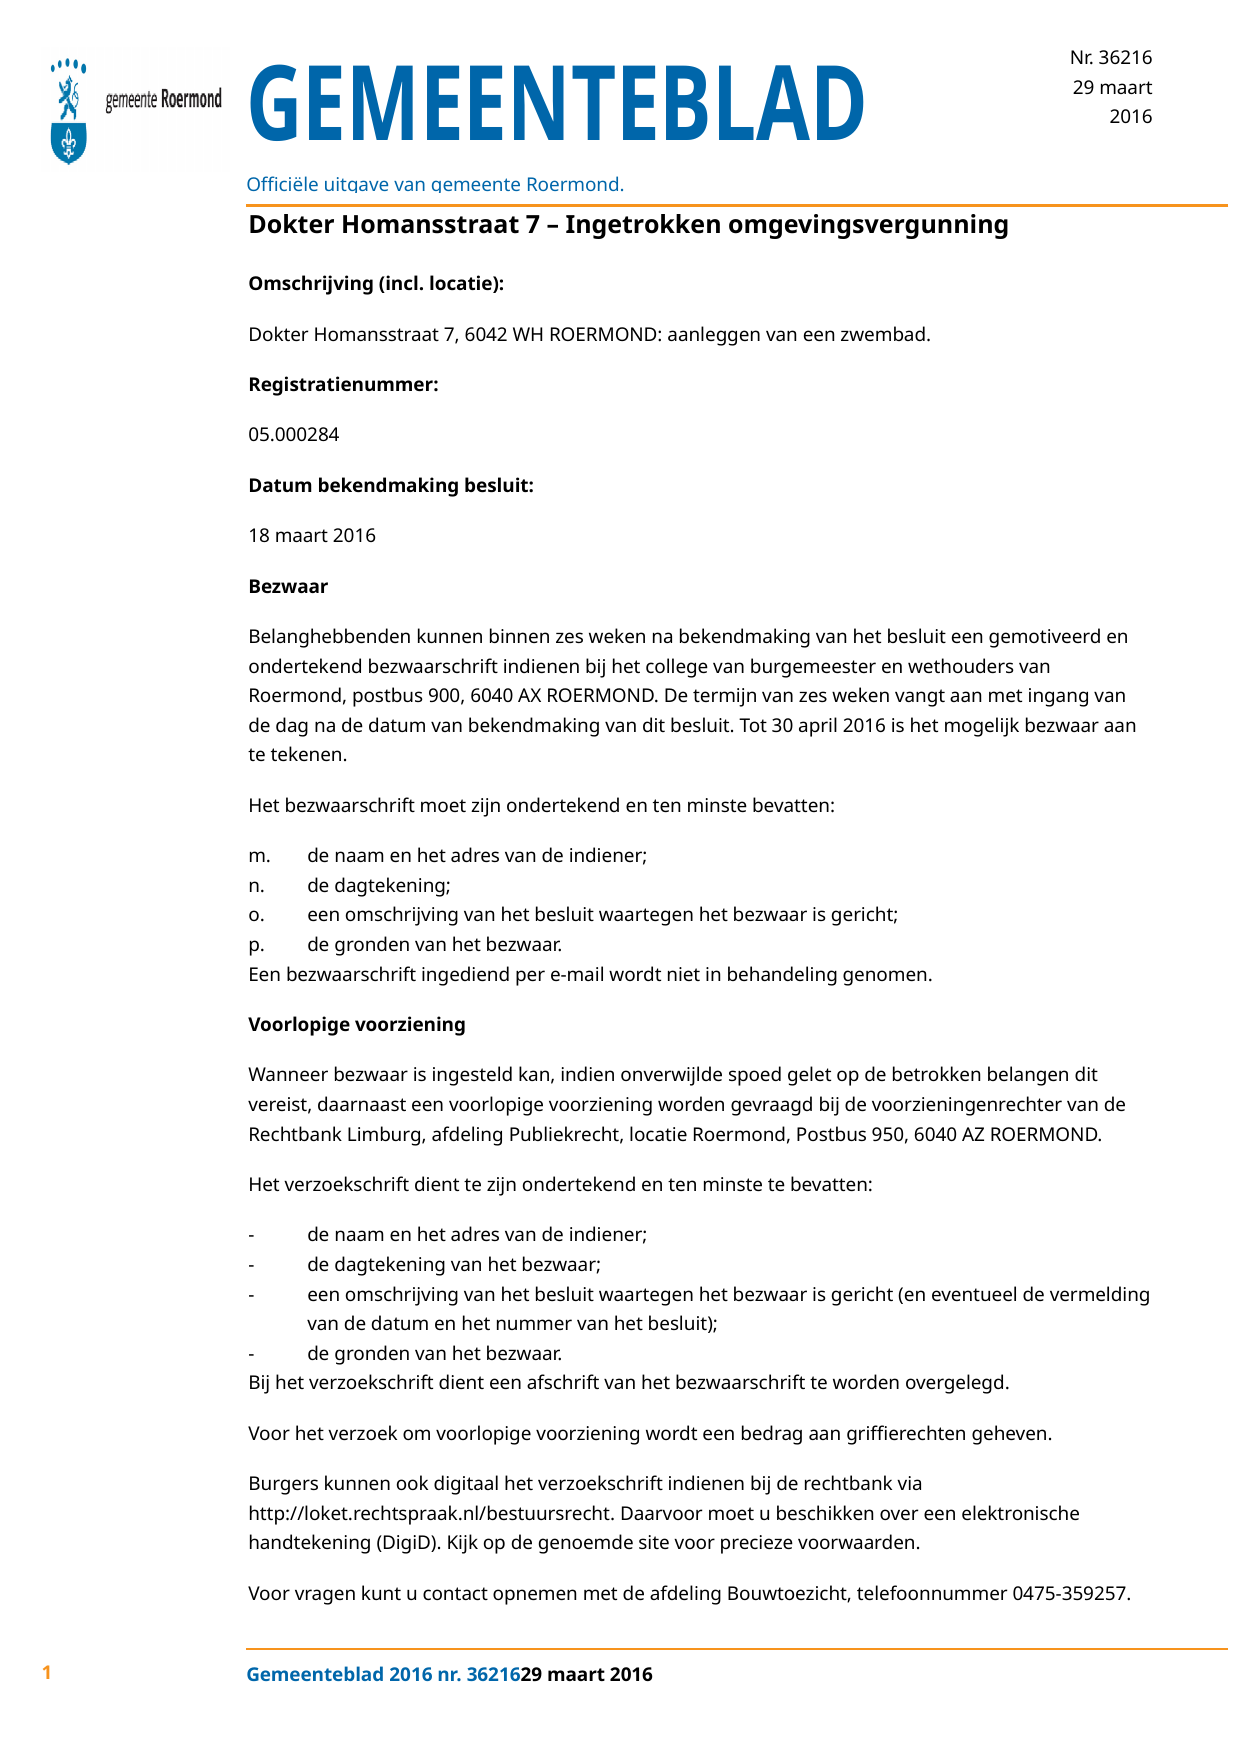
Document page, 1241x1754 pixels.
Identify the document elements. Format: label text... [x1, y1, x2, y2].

text Omschrijving (incl. locatie): [248, 270, 1152, 296]
text 18 maart 2016 [248, 522, 1152, 548]
text Voor het verzoek om voorlopige voorziening wordt een bedrag aan griffierechten geheven. [248, 1420, 1152, 1446]
text Bij het verzoekschrift dient een afschrift van het bezwaarschrift te worden overgelegd. [248, 1369, 1152, 1395]
text Wanneer bezwaar is ingesteld kan, indien onverwijlde spoed gelet op de betrokken belangen dit vereist, daarnaast een voorlopige voorziening worden gevraagd bij de voorzieningenrechter van de Rechtbank Limburg, afdeling Publiekrecht, locatie Roermond, Postbus 950, 6040 AZ ROERMOND. [248, 1062, 1152, 1146]
list de gronden van het bezwaar. [248, 1340, 1152, 1366]
text Voor vragen kunt u contact opnemen met de afdeling Bouwtoezicht, telefoonnummer 0475-359257. [248, 1580, 1152, 1606]
text Voorlopige voorziening [248, 1011, 1152, 1037]
text Een bezwaarschrift ingediend per e-mail wordt niet in behandeling genomen. [248, 961, 1152, 986]
text Het bezwaarschrift moet zijn ondertekend en ten minste bevatten: [248, 792, 1152, 818]
picture [41, 47, 231, 172]
list de dagtekening; [248, 872, 1152, 898]
text Het verzoekschrift dient te zijn ondertekend en ten minste te bevatten: [248, 1171, 1152, 1197]
text Belanghebbenden kunnen binnen zes weken na bekendmaking van het besluit een gemotiveerd en ondertekend bezwaarschrift indienen bij het college van burgemeester en wethouders van Roermond, postbus 900, 6040 AX ROERMOND. De termijn van zes weken vangt aan met ingang van de dag na de datum van bekendmaking van dit besluit. Tot 30 april 2016 is het mogelijk bezwaar aan te tekenen. [248, 623, 1152, 767]
list de dagtekening van het bezwaar; [248, 1251, 1152, 1277]
list de gronden van het bezwaar. [248, 931, 1152, 957]
text Datum bekendmaking besluit: [248, 472, 1152, 498]
list een omschrijving van het besluit waartegen het bezwaar is gericht; [248, 902, 1152, 927]
text Dokter Homansstraat 7 – Ingetrokken omgevingsvergunning [248, 207, 1152, 241]
list de naam en het adres van de indiener; [248, 1222, 1152, 1247]
text Dokter Homansstraat 7, 6042 WH ROERMOND: aanleggen van een zwembad. [248, 321, 1152, 346]
list een omschrijving van het besluit waartegen het bezwaar is gericht (en eventueel de vermelding van de datum en het nummer van het besluit); [248, 1281, 1152, 1336]
text 05.000284 [248, 422, 1152, 447]
text Registratienummer: [248, 371, 1152, 397]
text Bezwaar [248, 573, 1152, 598]
text Burgers kunnen ook digitaal het verzoekschrift indienen bij de rechtbank via http://loket.rechtspraak.nl/bestuursrecht. Daarvoor moet u beschikken over een elektronische handtekening (DigiD). Kijk op de genoemde site voor precieze voorwaarden. [248, 1470, 1152, 1555]
list de naam en het adres van de indiener; [248, 842, 1152, 868]
